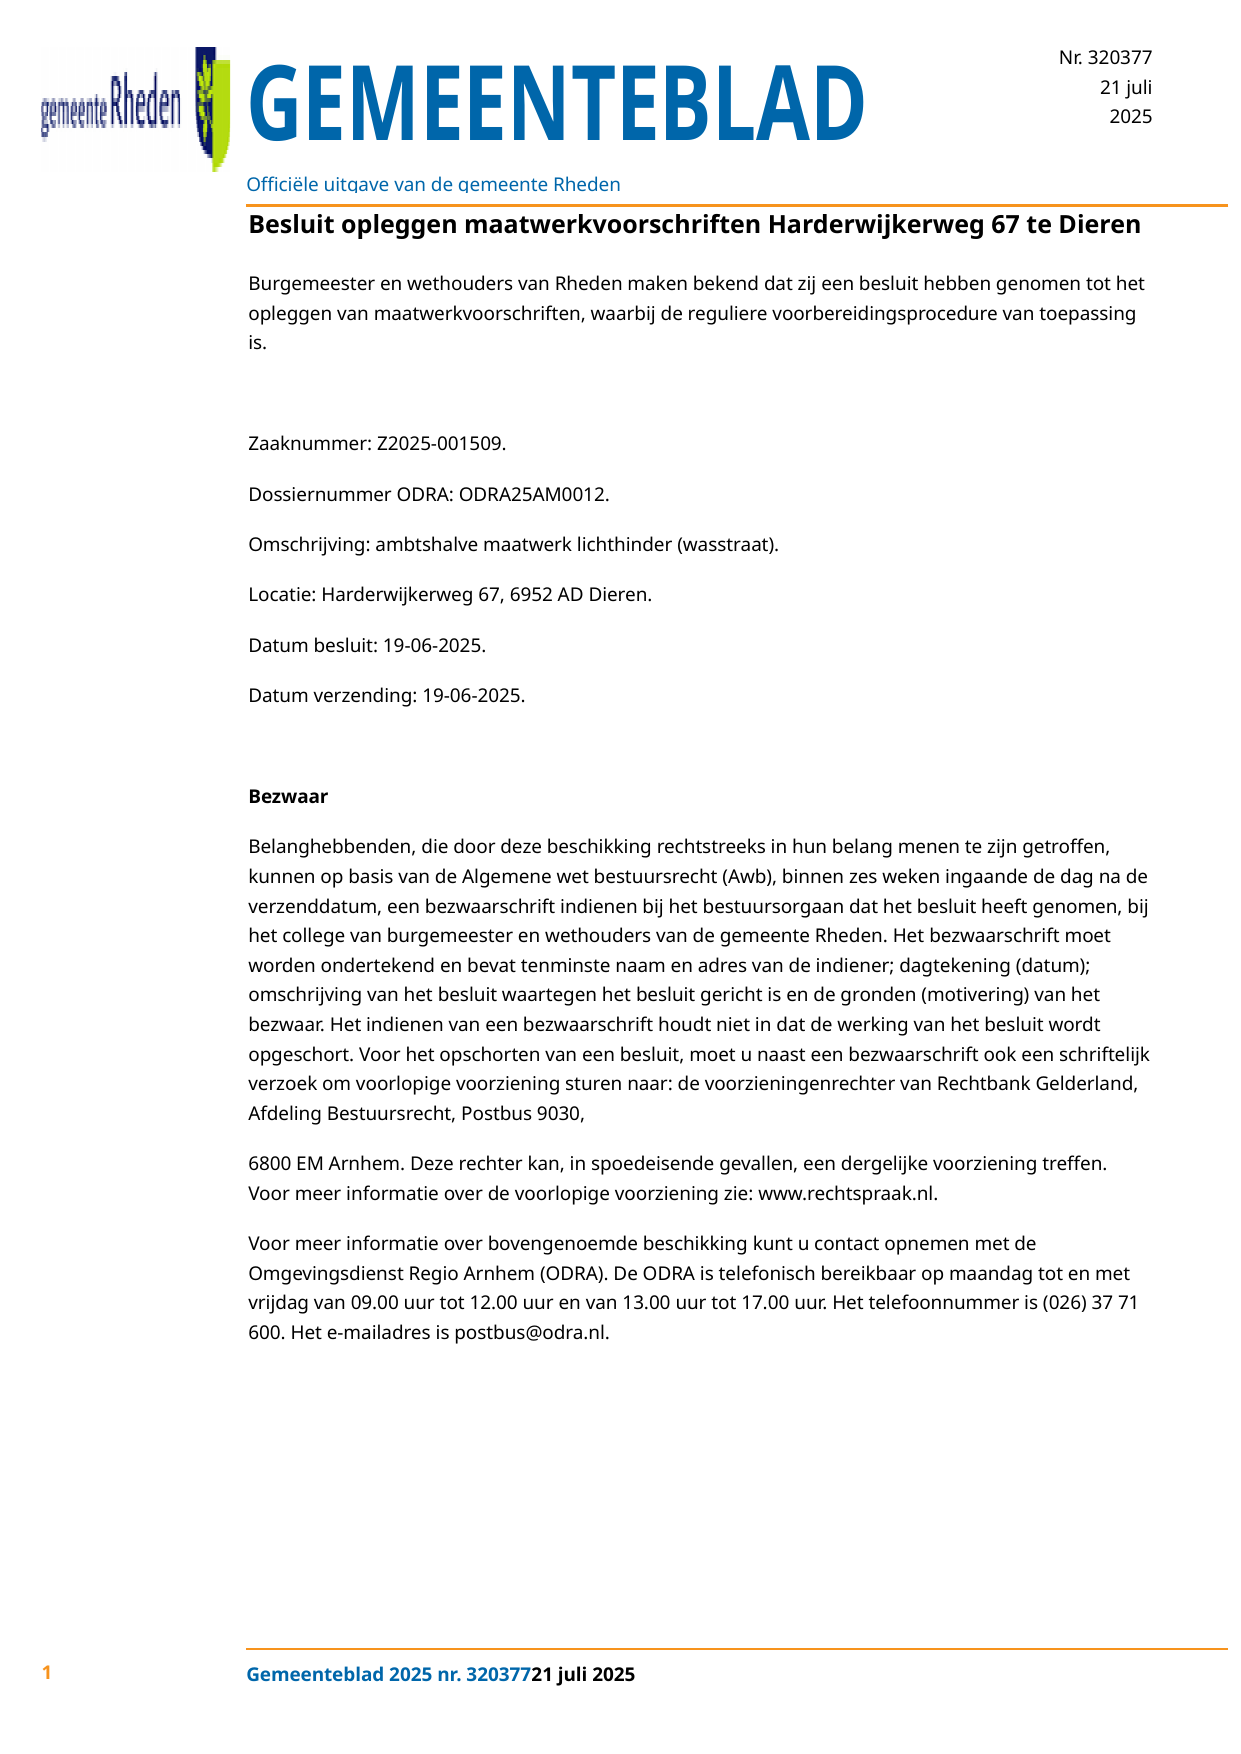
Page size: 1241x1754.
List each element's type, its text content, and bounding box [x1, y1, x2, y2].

text Zaaknummer: Z2025-001509. [248, 430, 1152, 456]
text Omschrijving: ambtshalve maatwerk lichthinder (wasstraat). [248, 531, 1152, 557]
text Datum verzending: 19-06-2025. [248, 682, 1152, 708]
text Dossiernummer ODRA: ODRA25AM0012. [248, 481, 1152, 506]
text Besluit opleggen maatwerkvoorschriften Harderwijkerweg 67 te Dieren [248, 207, 1152, 241]
text Voor meer informatie over bovengenoemde beschikking kunt u contact opnemen met de Omgevingsdienst Regio Arnhem (ODRA). De ODRA is telefonisch bereikbaar op maandag tot en met vrijdag van 09.00 uur tot 12.00 uur en van 13.00 uur tot 17.00 uur. Het telefoonnummer is (026) 37 71 600. Het e-mailadres is postbus@odra.nl. [248, 1230, 1152, 1345]
text Belanghebbenden, die door deze beschikking rechtstreeks in hun belang menen te zijn getroffen, kunnen op basis van de Algemene wet bestuursrecht (Awb), binnen zes weken ingaande de dag na de verzenddatum, een bezwaarschrift indienen bij het bestuursorgaan dat het besluit heeft genomen, bij het college van burgemeester en wethouders van de gemeente Rheden. Het bezwaarschrift moet worden ondertekend en bevat tenminste naam en adres van de indiener; dagtekening (datum); omschrijving van het besluit waartegen het besluit gericht is en de gronden (motivering) van het bezwaar. Het indienen van een bezwaarschrift houdt niet in dat de werking van het besluit wordt opgeschort. Voor het opschorten van een besluit, moet u naast een bezwaarschrift ook een schriftelijk verzoek om voorlopige voorziening sturen naar: de voorzieningenrechter van Rechtbank Gelderland, Afdeling Bestuursrecht, Postbus 9030, [248, 834, 1152, 1126]
text Burgemeester en wethouders van Rheden maken bekend dat zij een besluit hebben genomen tot het opleggen van maatwerkvoorschriften, waarbij de reguliere voorbereidingsprocedure van toepassing is. [248, 270, 1152, 355]
text Datum besluit: 19-06-2025. [248, 632, 1152, 658]
text Bezwaar [248, 783, 1152, 809]
text 6800 EM Arnhem. Deze rechter kan, in spoedeisende gevallen, een dergelijke voorziening treffen. Voor meer informatie over de voorlopige voorziening zie: www.rechtspraak.nl. [248, 1150, 1152, 1206]
text Locatie: Harderwijkerweg 67, 6952 AD Dieren. [248, 582, 1152, 607]
picture [41, 47, 231, 172]
